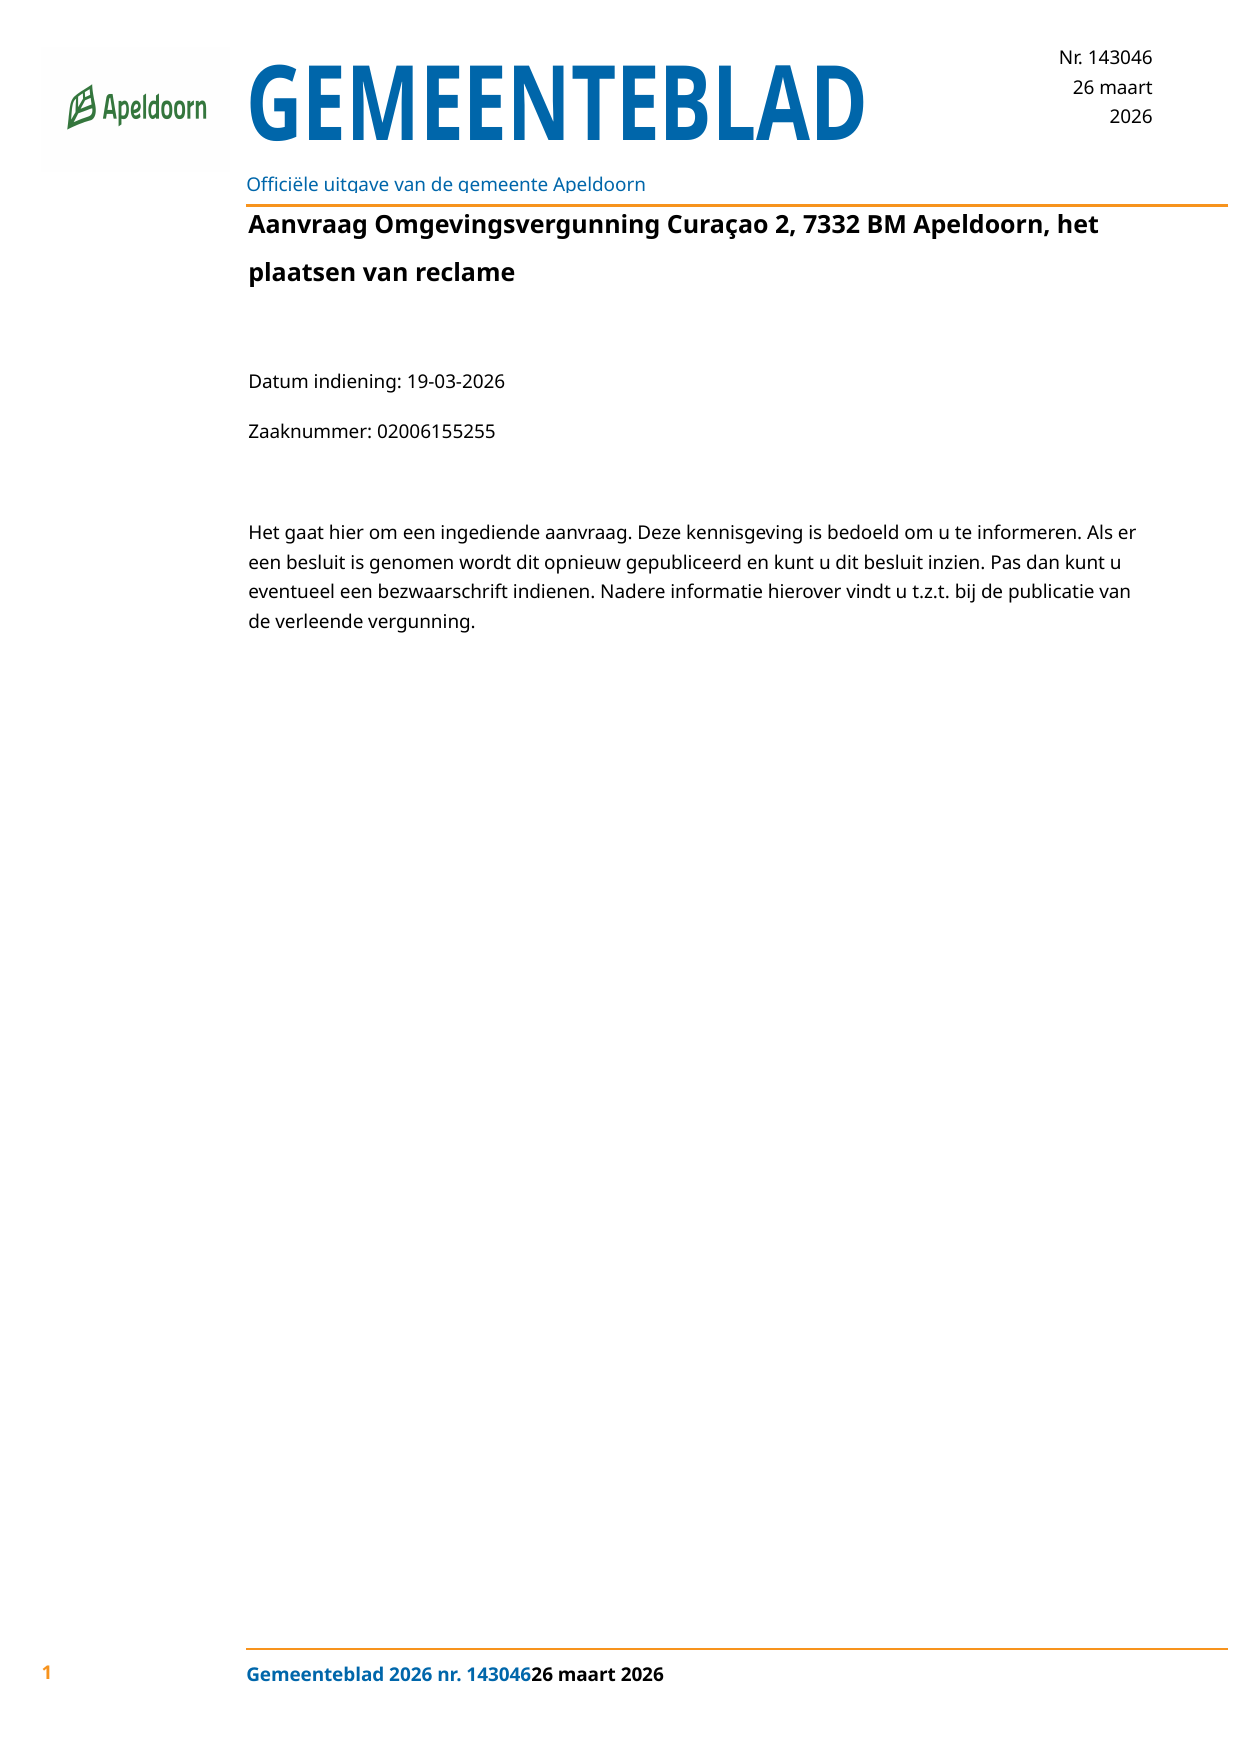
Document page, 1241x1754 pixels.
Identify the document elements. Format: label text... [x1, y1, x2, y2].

text Het gaat hier om een ingediende aanvraag. Deze kennisgeving is bedoeld om u te informeren. Als er een besluit is genomen wordt dit opnieuw gepubliceerd en kunt u dit besluit inzien. Pas dan kunt u eventueel een bezwaarschrift indienen. Nadere informatie hierover vindt u t.z.t. bij de publicatie van de verleende vergunning. [248, 519, 1152, 634]
text Aanvraag Omgevingsvergunning Curaçao 2, 7332 BM Apeldoorn, het plaatsen van reclame [248, 207, 1152, 288]
text Zaaknummer: 02006155255 [248, 419, 1152, 444]
text Datum indiening: 19-03-2026 [248, 368, 1152, 394]
picture [41, 47, 231, 172]
